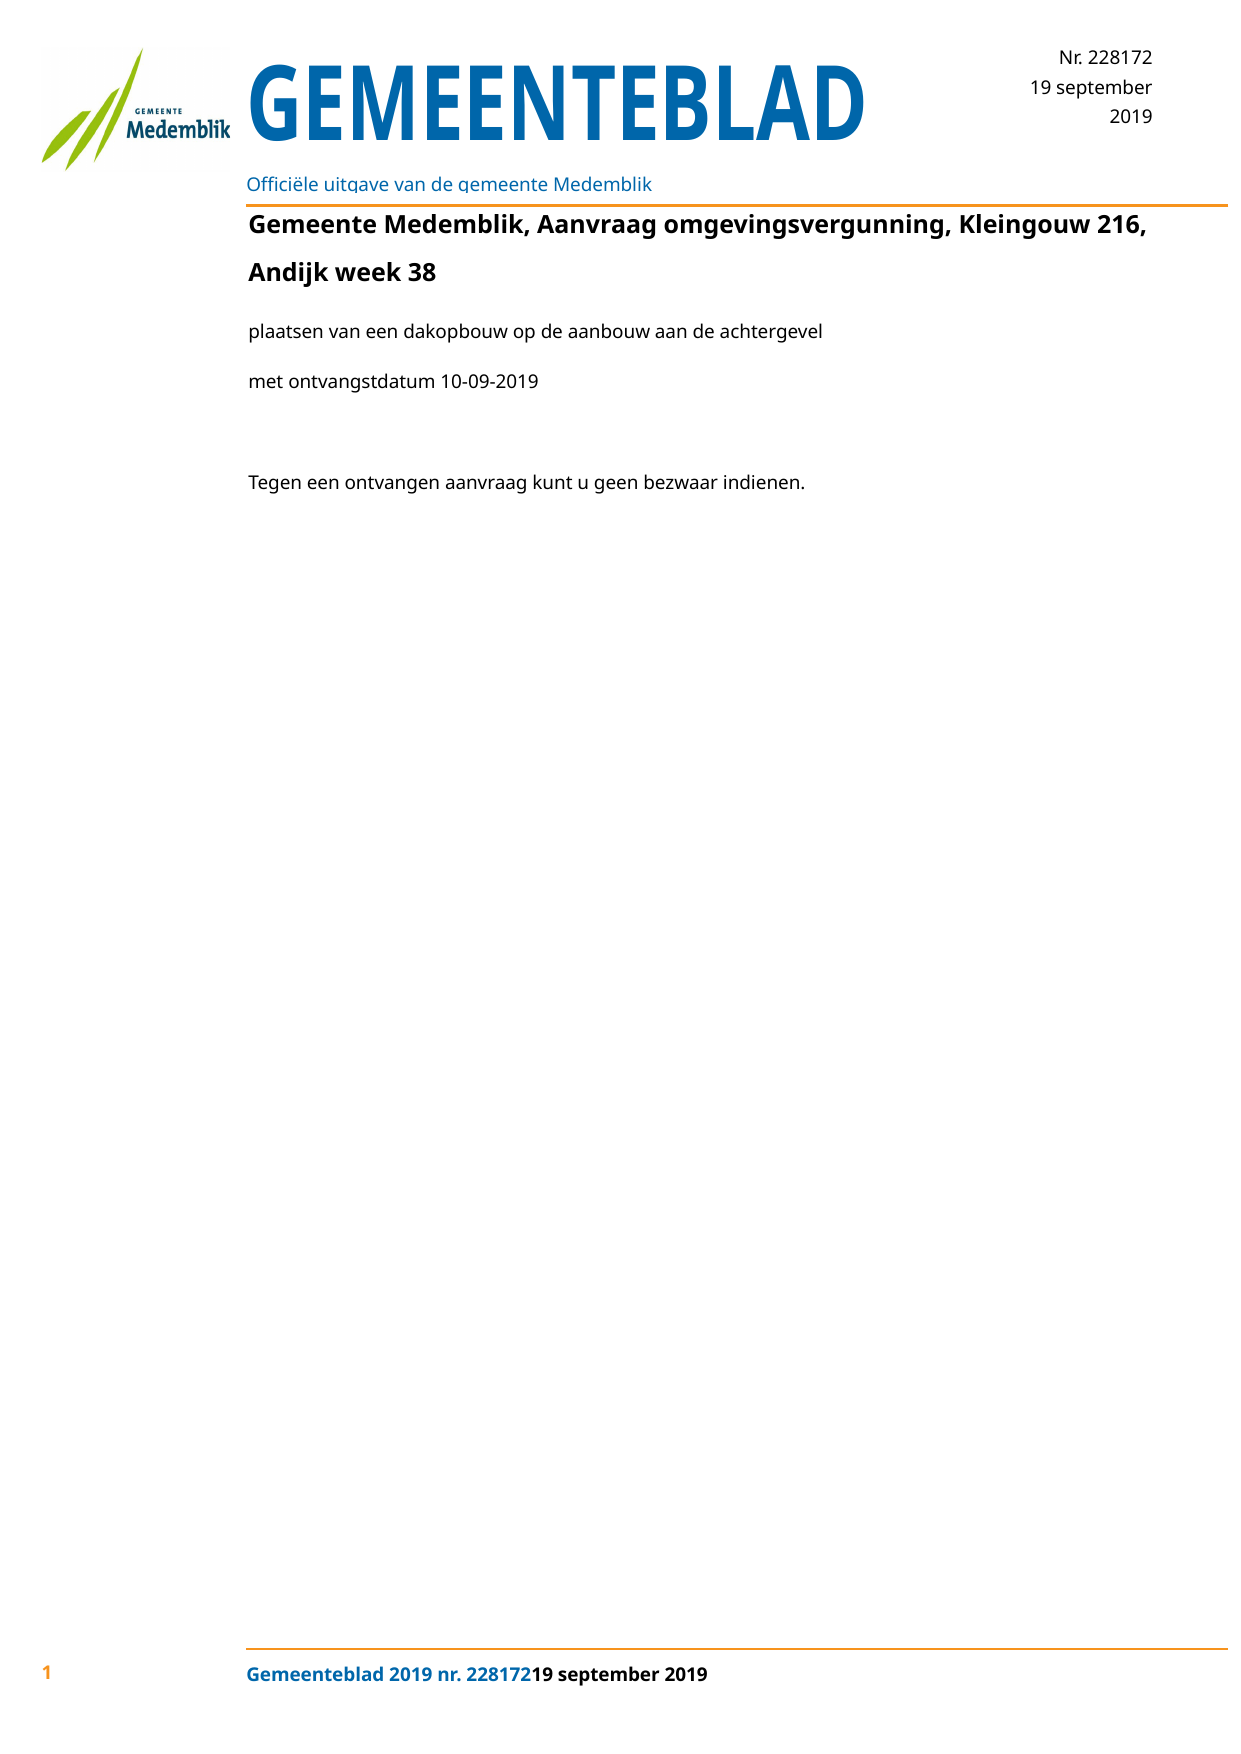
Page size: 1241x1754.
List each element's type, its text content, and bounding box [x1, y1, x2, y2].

picture [41, 47, 231, 172]
text plaatsen van een dakopbouw op de aanbouw aan de achtergevel [248, 318, 1152, 344]
text met ontvangstdatum 10-09-2019 [248, 368, 1152, 394]
text Tegen een ontvangen aanvraag kunt u geen bezwaar indienen. [248, 469, 1152, 495]
text Gemeente Medemblik, Aanvraag omgevingsvergunning, Kleingouw 216, Andijk week 38 [248, 207, 1152, 288]
